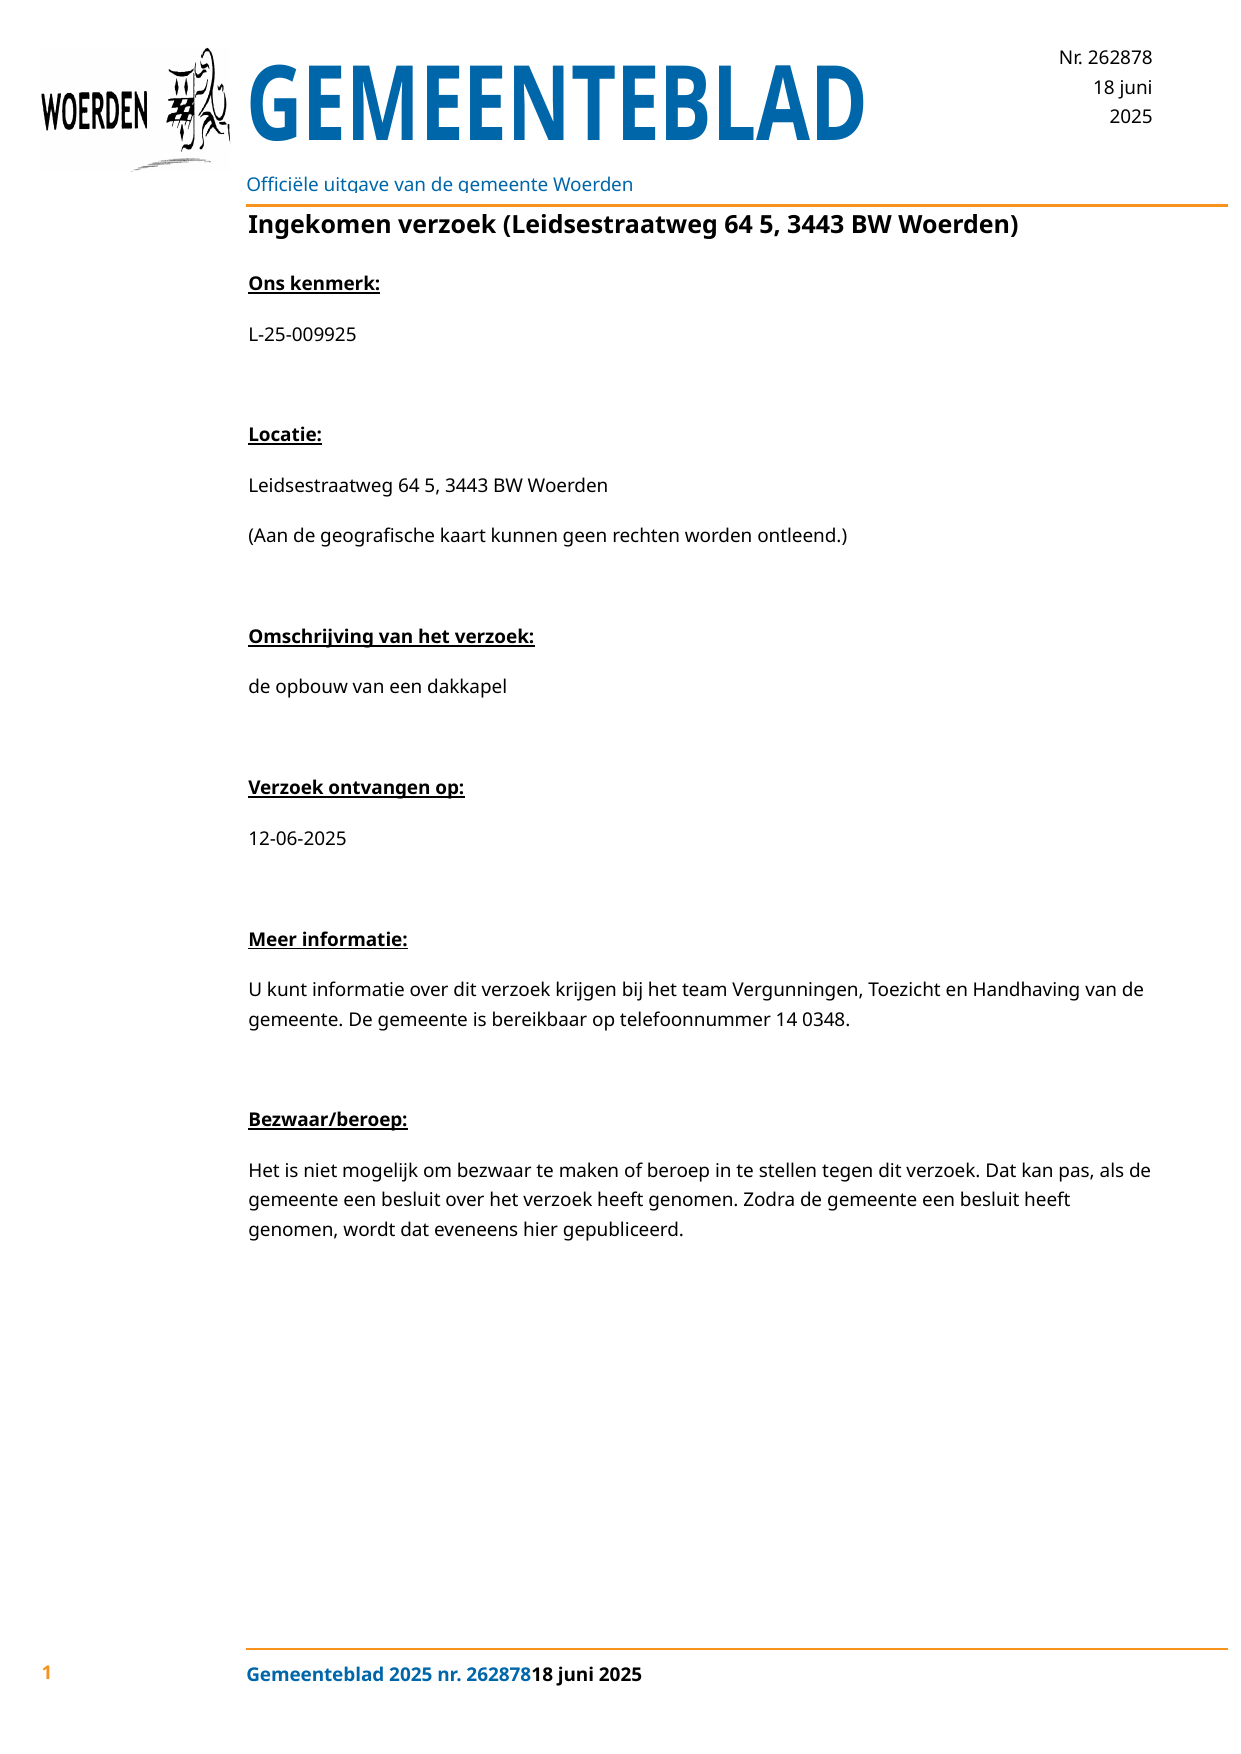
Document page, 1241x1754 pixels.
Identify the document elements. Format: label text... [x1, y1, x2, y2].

picture [41, 47, 231, 172]
text L-25-009925 [248, 321, 1152, 346]
text 12-06-2025 [248, 825, 1152, 851]
text Locatie: [248, 422, 1152, 447]
text Ons kenmerk: [248, 270, 1152, 296]
text U kunt informatie over dit verzoek krijgen bij het team Vergunningen, Toezicht en Handhaving van de gemeente. De gemeente is bereikbaar op telefoonnummer 14 0348. [248, 976, 1152, 1031]
text Omschrijving van het verzoek: [248, 623, 1152, 649]
text de opbouw van een dakkapel [248, 674, 1152, 699]
text Het is niet mogelijk om bezwaar te maken of beroep in te stellen tegen dit verzoek. Dat kan pas, als de gemeente een besluit over het verzoek heeft genomen. Zodra de gemeente een besluit heeft genomen, wordt dat eveneens hier gepubliceerd. [248, 1157, 1152, 1242]
text (Aan de geografische kaart kunnen geen rechten worden ontleend.) [248, 522, 1152, 548]
text Verzoek ontvangen op: [248, 774, 1152, 800]
text Bezwaar/beroep: [248, 1107, 1152, 1132]
text Ingekomen verzoek (Leidsestraatweg 64 5, 3443 BW Woerden) [248, 207, 1152, 241]
text Meer informatie: [248, 926, 1152, 951]
text Leidsestraatweg 64 5, 3443 BW Woerden [248, 472, 1152, 498]
